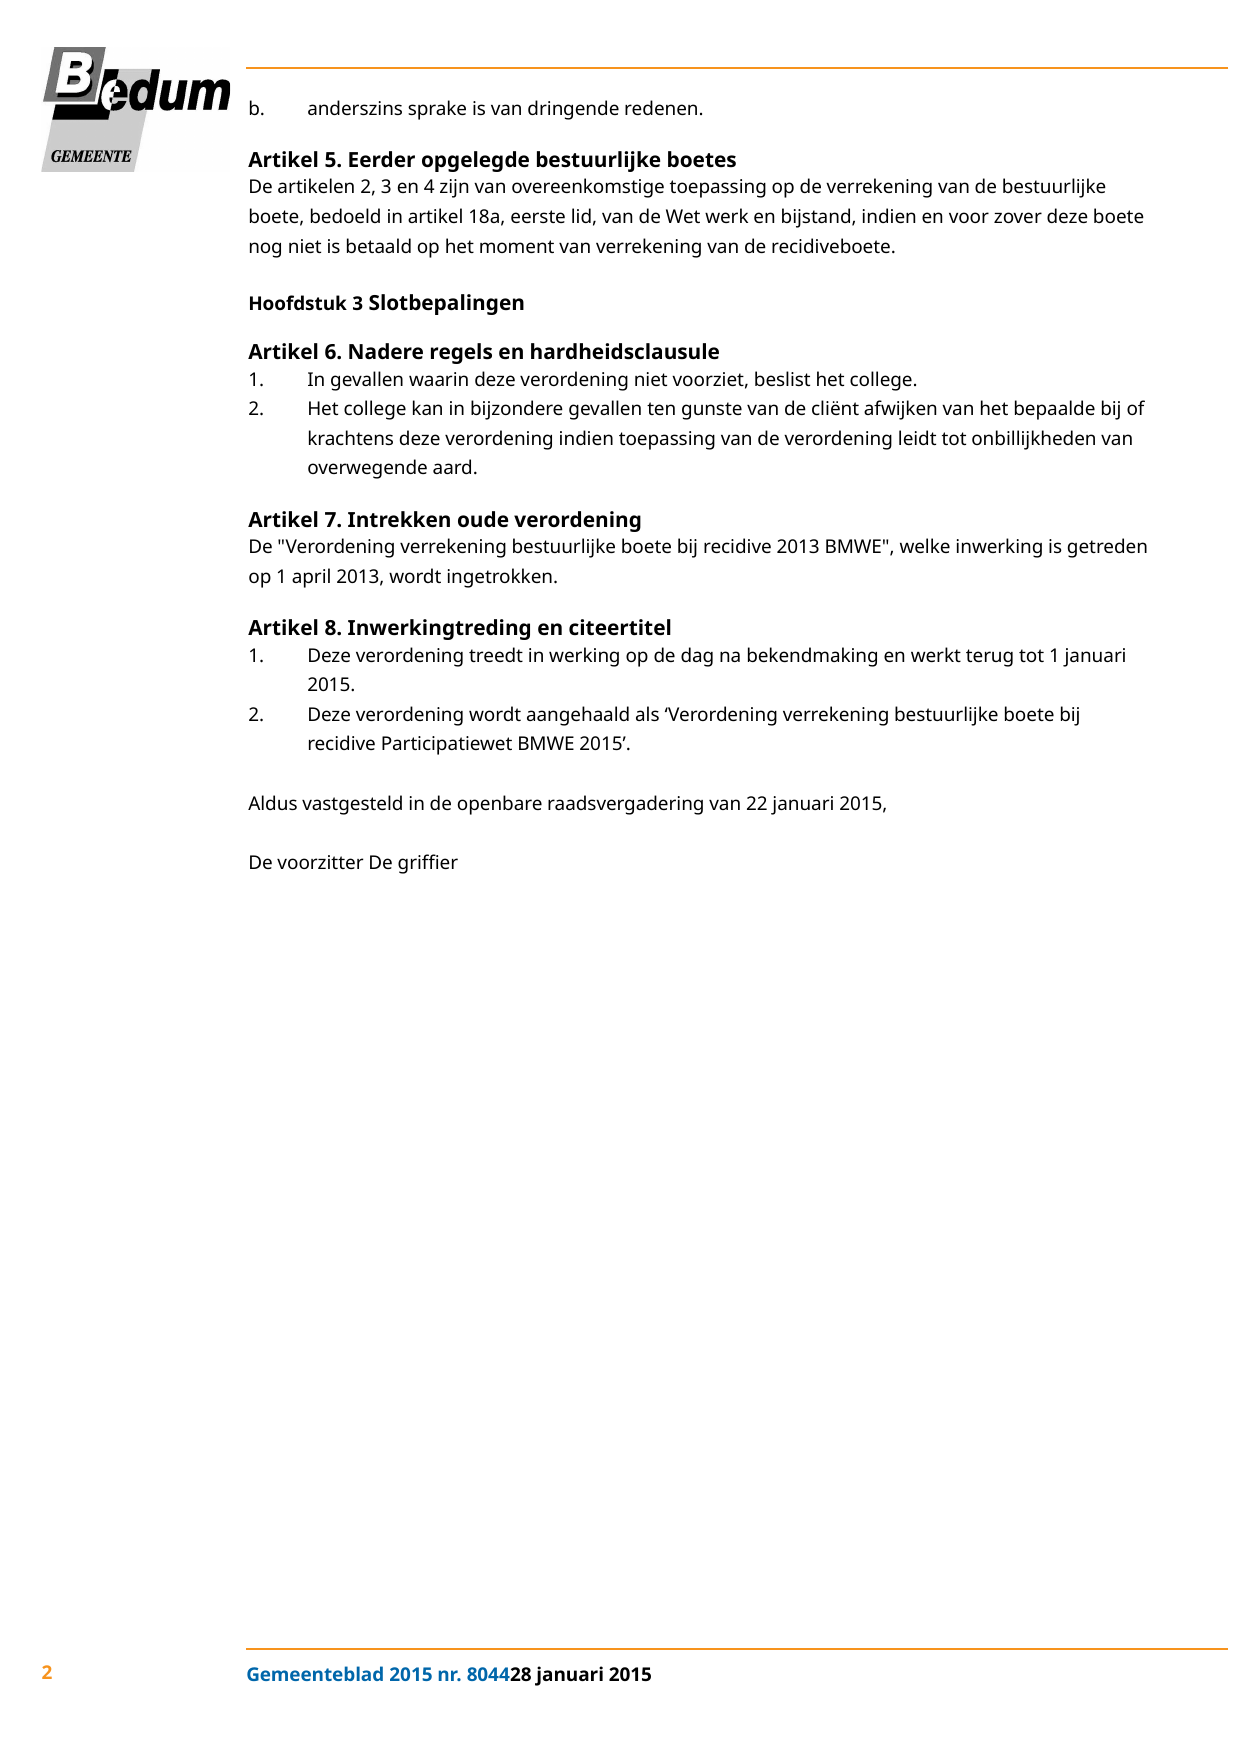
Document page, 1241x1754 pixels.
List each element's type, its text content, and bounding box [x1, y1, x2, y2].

picture [41, 47, 231, 172]
text Aldus vastgesteld in de openbare raadsvergadering van 22 januari 2015, [248, 790, 1152, 816]
list Deze verordening treedt in werking op de dag na bekendmaking en werkt terug tot 1 januari 2015. [248, 642, 1152, 697]
text Artikel 5. Eerder opgelegde bestuurlijke boetes [248, 145, 1152, 174]
list Deze verordening wordt aangehaald als ‘Verordening verrekening bestuurlijke boete bij recidive Participatiewet BMWE 2015’. [248, 701, 1152, 756]
text Artikel 8. Inwerkingtreding en citeertitel [248, 613, 1152, 642]
text De "Verordening verrekening bestuurlijke boete bij recidive 2013 BMWE", welke inwerking is getreden op 1 april 2013, wordt ingetrokken. [248, 533, 1152, 589]
list In gevallen waarin deze verordening niet voorziet, beslist het college. [248, 366, 1152, 392]
list anderszins sprake is van dringende redenen. [248, 95, 1152, 121]
text Hoofdstuk 3 Slotbepalingen [248, 288, 1152, 317]
text De voorzitter De griffier [248, 849, 1152, 875]
text De artikelen 2, 3 en 4 zijn van overeenkomstige toepassing op de verrekening van de bestuurlijke boete, bedoeld in artikel 18a, eerste lid, van de Wet werk en bijstand, indien en voor zover deze boete nog niet is betaald op het moment van verrekening van de recidiveboete. [248, 174, 1152, 258]
list Het college kan in bijzondere gevallen ten gunste van de cliënt afwijken van het bepaalde bij of krachtens deze verordening indien toepassing van de verordening leidt tot onbillijkheden van overwegende aard. [248, 395, 1152, 480]
text Artikel 7. Intrekken oude verordening [248, 505, 1152, 533]
text Artikel 6. Nadere regels en hardheidsclausule [248, 337, 1152, 366]
